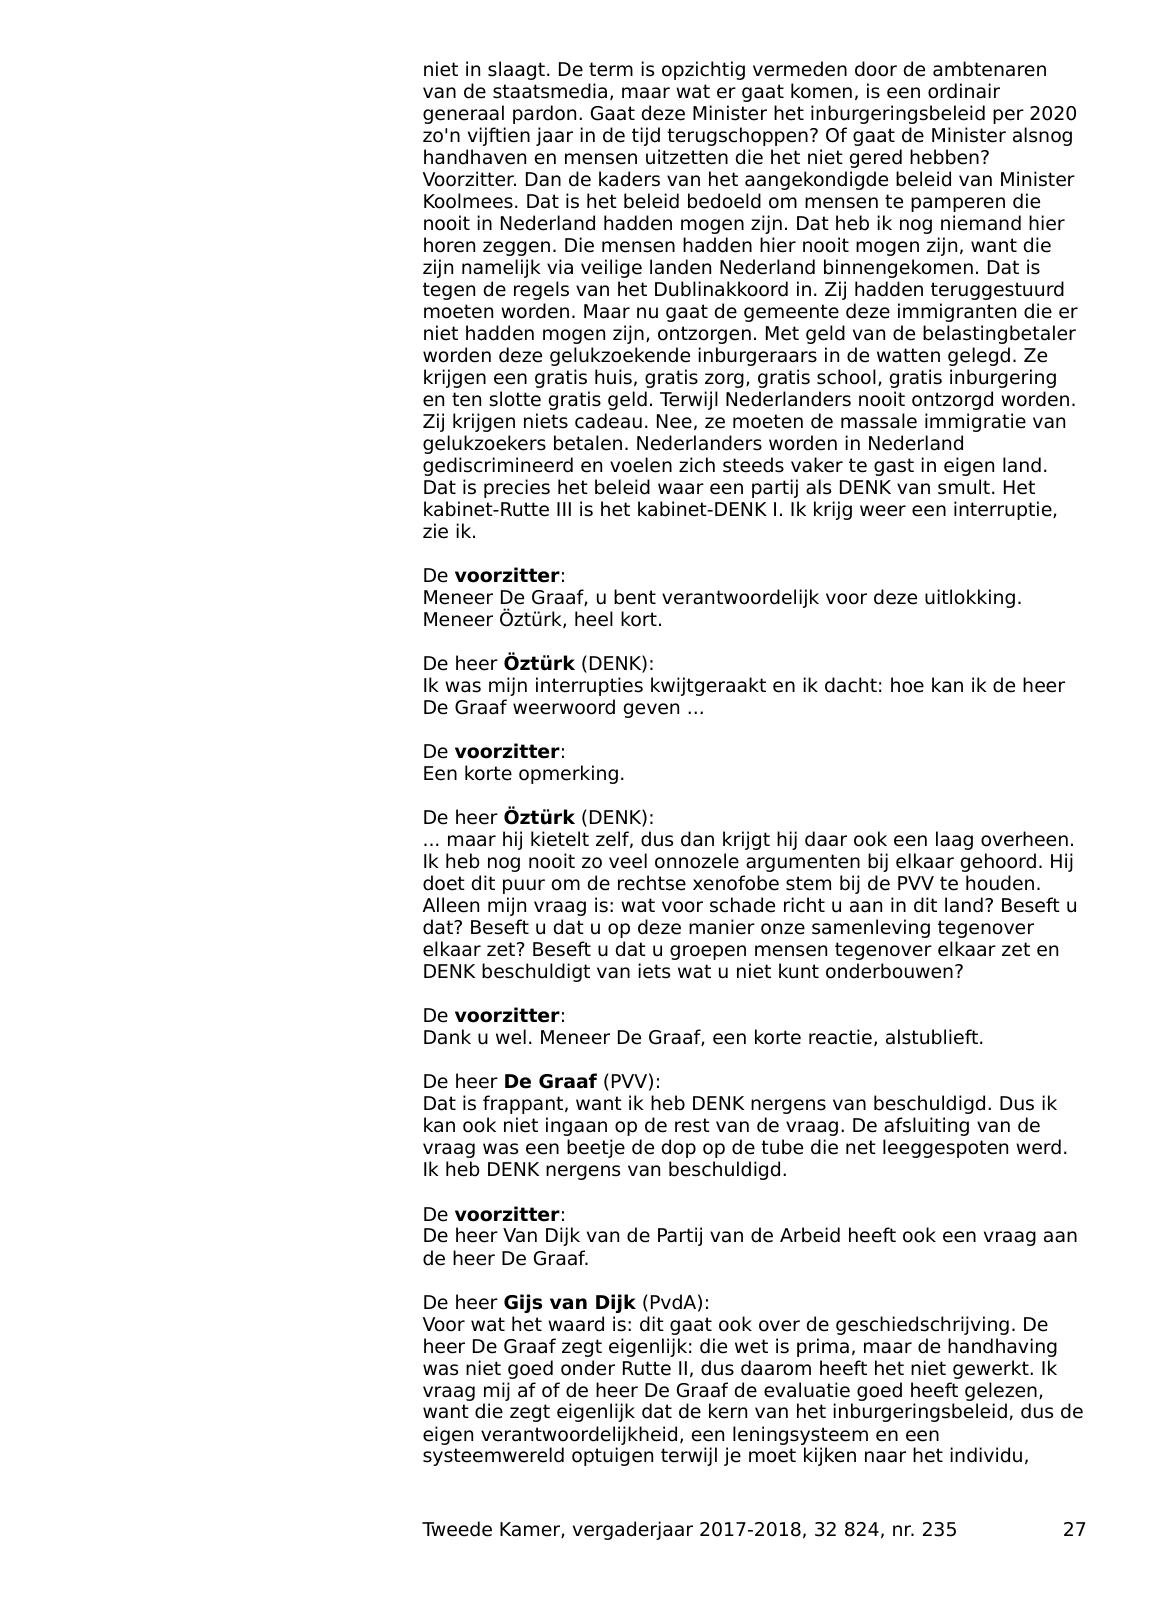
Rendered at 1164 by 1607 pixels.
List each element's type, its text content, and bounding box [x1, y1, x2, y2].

text De heer Van Dijk van de Partij van de Arbeid heeft ook een vraag aan de heer De Graaf. [422, 1225, 1087, 1269]
text De heer De Graaf (PVV): [422, 1071, 1087, 1093]
text Ik was mijn interrupties kwijtgeraakt en ik dacht: hoe kan ik de heer De Graaf weerwoord geven ... [422, 675, 1087, 719]
text De heer Öztürk (DENK): [422, 653, 1087, 675]
text Dat is frappant, want ik heb DENK nergens van beschuldigd. Dus ik kan ook niet ingaan op de rest van de vraag. De afsluiting van de vraag was een beetje de dop op de tube die net leeggespoten werd. Ik heb DENK nergens van beschuldigd. [422, 1093, 1087, 1181]
text De voorzitter: [422, 1005, 1087, 1027]
text De voorzitter: [422, 741, 1087, 763]
text Voorzitter. Dan de kaders van het aangekondigde beleid van Minister Koolmees. Dat is het beleid bedoeld om mensen te pamperen die nooit in Nederland hadden mogen zijn. Dat heb ik nog niemand hier horen zeggen. Die mensen hadden hier nooit mogen zijn, want die zijn namelijk via veilige landen Nederland binnengekomen. Dat is tegen de regels van het Dublinakkoord in. Zij hadden teruggestuurd moeten worden. Maar nu gaat de gemeente deze immigranten die er niet hadden mogen zijn, ontzorgen. Met geld van de belastingbetaler worden deze gelukzoekende inburgeraars in de watten gelegd. Ze krijgen een gratis huis, gratis zorg, gratis school, gratis inburgering en ten slotte gratis geld. Terwijl Nederlanders nooit ontzorgd worden. Zij krijgen niets cadeau. Nee, ze moeten de massale immigratie van gelukzoekers betalen. Nederlanders worden in Nederland gediscrimineerd en voelen zich steeds vaker te gast in eigen land. Dat is precies het beleid waar een partij als DENK van smult. Het kabinet-Rutte III is het kabinet-DENK I. Ik krijg weer een interruptie, zie ik. [422, 169, 1087, 543]
text ... maar hij kietelt zelf, dus dan krijgt hij daar ook een laag overheen. Ik heb nog nooit zo veel onnozele argumenten bij elkaar gehoord. Hij doet dit puur om de rechtse xenofobe stem bij de PVV te houden. Alleen mijn vraag is: wat voor schade richt u aan in dit land? Beseft u dat? Beseft u dat u op deze manier onze samenleving tegenover elkaar zet? Beseft u dat u groepen mensen tegenover elkaar zet en DENK beschuldigt van iets wat u niet kunt onderbouwen? [422, 829, 1087, 983]
text Voor wat het waard is: dit gaat ook over de geschiedschrijving. De heer De Graaf zegt eigenlijk: die wet is prima, maar de handhaving was niet goed onder Rutte II, dus daarom heeft het niet gewerkt. Ik vraag mij af of de heer De Graaf de evaluatie goed heeft gelezen, want die zegt eigenlijk dat de kern van het inburgeringsbeleid, dus de eigen verantwoordelijkheid, een leningsysteem en een systeemwereld optuigen terwijl je moet kijken naar het individu, [422, 1313, 1087, 1467]
text De heer Öztürk (DENK): [422, 807, 1087, 829]
text Meneer De Graaf, u bent verantwoordelijk voor deze uitlokking. Meneer Öztürk, heel kort. [422, 587, 1087, 631]
text Dank u wel. Meneer De Graaf, een korte reactie, alstublieft. [422, 1027, 1087, 1049]
text De voorzitter: [422, 1203, 1087, 1225]
text De heer Gijs van Dijk (PvdA): [422, 1292, 1087, 1313]
text niet in slaagt. De term is opzichtig vermeden door de ambtenaren van de staatsmedia, maar wat er gaat komen, is een ordinair generaal pardon. Gaat deze Minister het inburgeringsbeleid per 2020 zo'n vijftien jaar in de tijd terugschoppen? Of gaat de Minister alsnog handhaven en mensen uitzetten die het niet gered hebben? [422, 59, 1087, 169]
text De voorzitter: [422, 565, 1087, 587]
text Een korte opmerking. [422, 763, 1087, 785]
